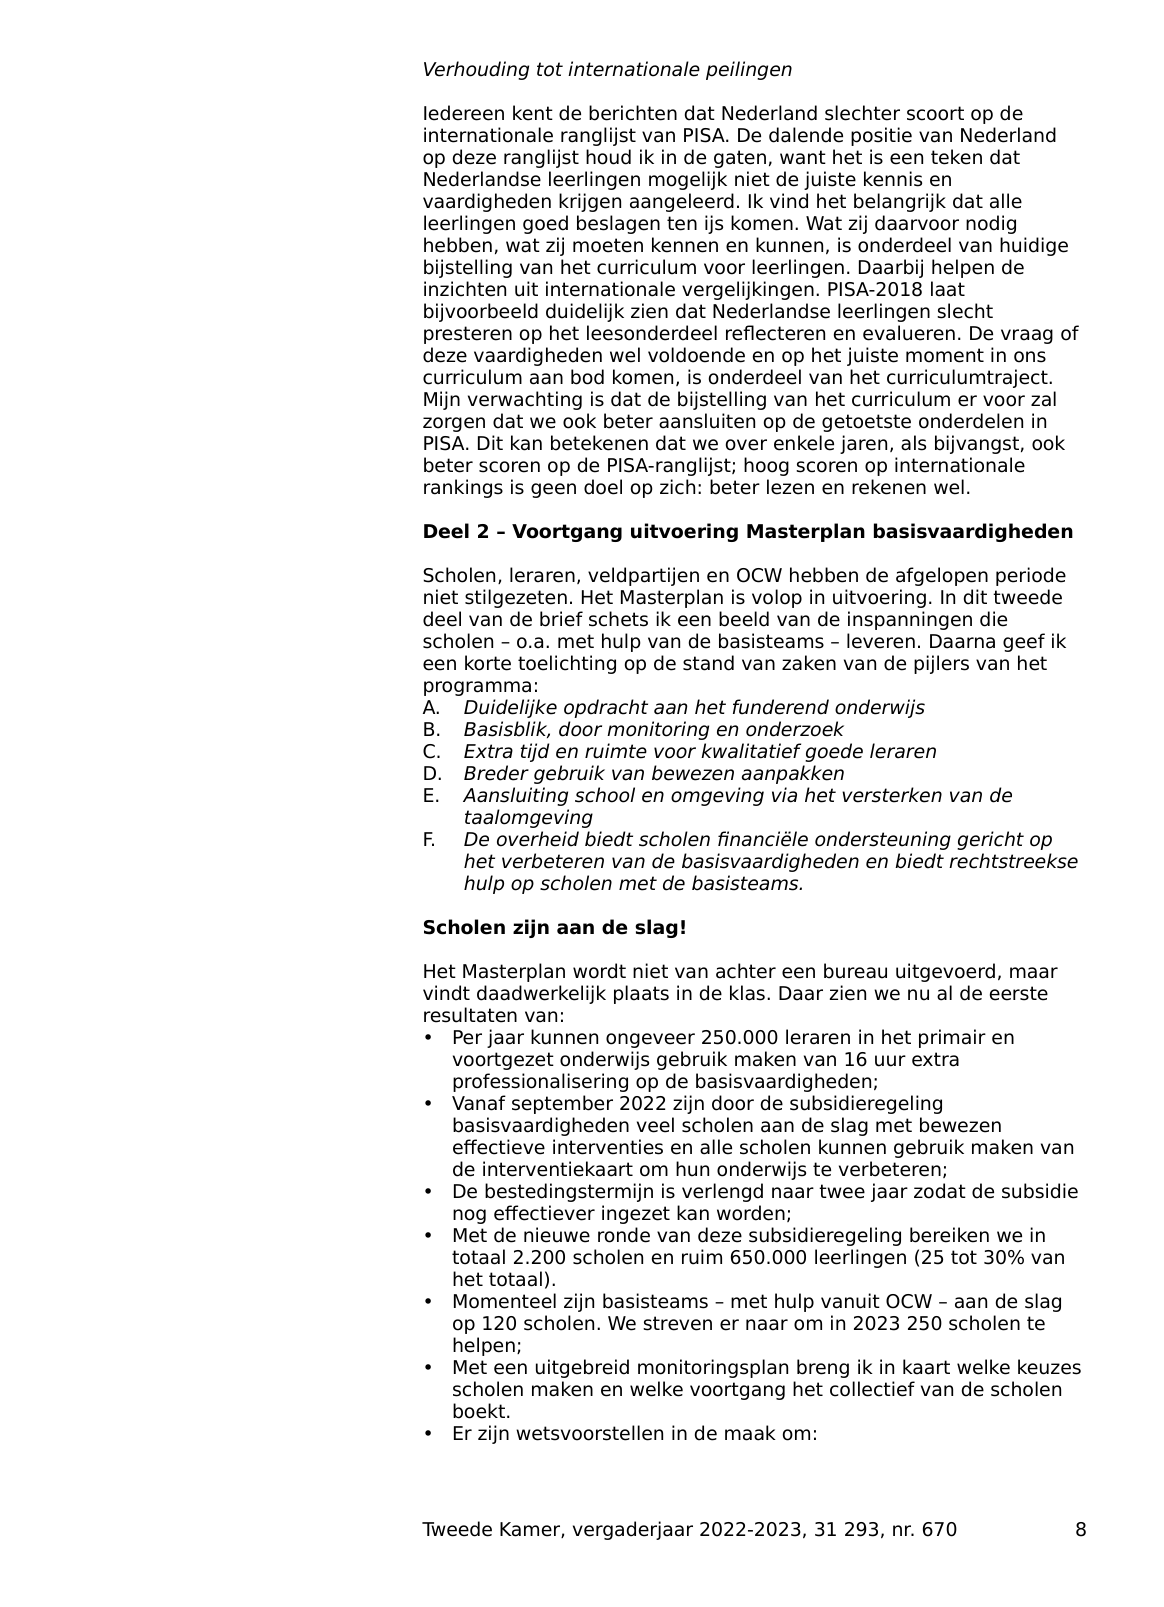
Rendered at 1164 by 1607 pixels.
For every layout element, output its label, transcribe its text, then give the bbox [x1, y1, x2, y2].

text E. Aansluiting school en omgeving via het versterken van de taalomgeving [422, 785, 1087, 829]
text Scholen, leraren, veldpartijen en OCW hebben de afgelopen periode niet stilgezeten. Het Masterplan is volop in uitvoering. In dit tweede deel van de brief schets ik een beeld van de inspanningen die scholen – o.a. met hulp van de basisteams – leveren. Daarna geef ik een korte toelichting op de stand van zaken van de pijlers van het programma: [422, 565, 1087, 697]
text A. Duidelijke opdracht aan het funderend onderwijs [422, 697, 1087, 719]
text • Met de nieuwe ronde van deze subsidieregeling bereiken we in totaal 2.200 scholen en ruim 650.000 leerlingen (25 tot 30% van het totaal). [422, 1225, 1087, 1291]
text C. Extra tijd en ruimte voor kwalitatief goede leraren [422, 741, 1087, 763]
subtitle Deel 2 – Voortgang uitvoering Masterplan basisvaardigheden [422, 521, 1087, 543]
text F. De overheid biedt scholen financiële ondersteuning gericht op het verbeteren van de basisvaardigheden en biedt rechtstreekse hulp op scholen met de basisteams. [422, 829, 1087, 895]
text • Momenteel zijn basisteams – met hulp vanuit OCW – aan de slag op 120 scholen. We streven er naar om in 2023 250 scholen te helpen; [422, 1291, 1087, 1357]
text • Met een uitgebreid monitoringsplan breng ik in kaart welke keuzes scholen maken en welke voortgang het collectief van de scholen boekt. [422, 1357, 1087, 1423]
text • Vanaf september 2022 zijn door de subsidieregeling basisvaardigheden veel scholen aan de slag met bewezen effectieve interventies en alle scholen kunnen gebruik maken van de interventiekaart om hun onderwijs te verbeteren; [422, 1093, 1087, 1181]
text • De bestedingstermijn is verlengd naar twee jaar zodat de subsidie nog effectiever ingezet kan worden; [422, 1181, 1087, 1225]
text D. Breder gebruik van bewezen aanpakken [422, 763, 1087, 785]
text Het Masterplan wordt niet van achter een bureau uitgevoerd, maar vindt daadwerkelijk plaats in de klas. Daar zien we nu al de eerste resultaten van: [422, 961, 1087, 1027]
text Iedereen kent de berichten dat Nederland slechter scoort op de internationale ranglijst van PISA. De dalende positie van Nederland op deze ranglijst houd ik in de gaten, want het is een teken dat Nederlandse leerlingen mogelijk niet de juiste kennis en vaardigheden krijgen aangeleerd. Ik vind het belangrijk dat alle leerlingen goed beslagen ten ijs komen. Wat zij daarvoor nodig hebben, wat zij moeten kennen en kunnen, is onderdeel van huidige bijstelling van het curriculum voor leerlingen. Daarbij helpen de inzichten uit internationale vergelijkingen. PISA-2018 laat bijvoorbeeld duidelijk zien dat Nederlandse leerlingen slecht presteren op het leesonderdeel reflecteren en evalueren. De vraag of deze vaardigheden wel voldoende en op het juiste moment in ons curriculum aan bod komen, is onderdeel van het curriculumtraject. Mijn verwachting is dat de bijstelling van het curriculum er voor zal zorgen dat we ook beter aansluiten op de getoetste onderdelen in PISA. Dit kan betekenen dat we over enkele jaren, als bijvangst, ook beter scoren op de PISA-ranglijst; hoog scoren op internationale rankings is geen doel op zich: beter lezen en rekenen wel. [422, 103, 1087, 499]
subtitle Verhouding tot internationale peilingen [422, 59, 1087, 81]
text B. Basisblik, door monitoring en onderzoek [422, 719, 1087, 741]
text • Er zijn wetsvoorstellen in de maak om: [422, 1423, 1087, 1445]
subtitle Scholen zijn aan de slag! [422, 917, 1087, 939]
text • Per jaar kunnen ongeveer 250.000 leraren in het primair en voortgezet onderwijs gebruik maken van 16 uur extra professionalisering op de basisvaardigheden; [422, 1027, 1087, 1093]
